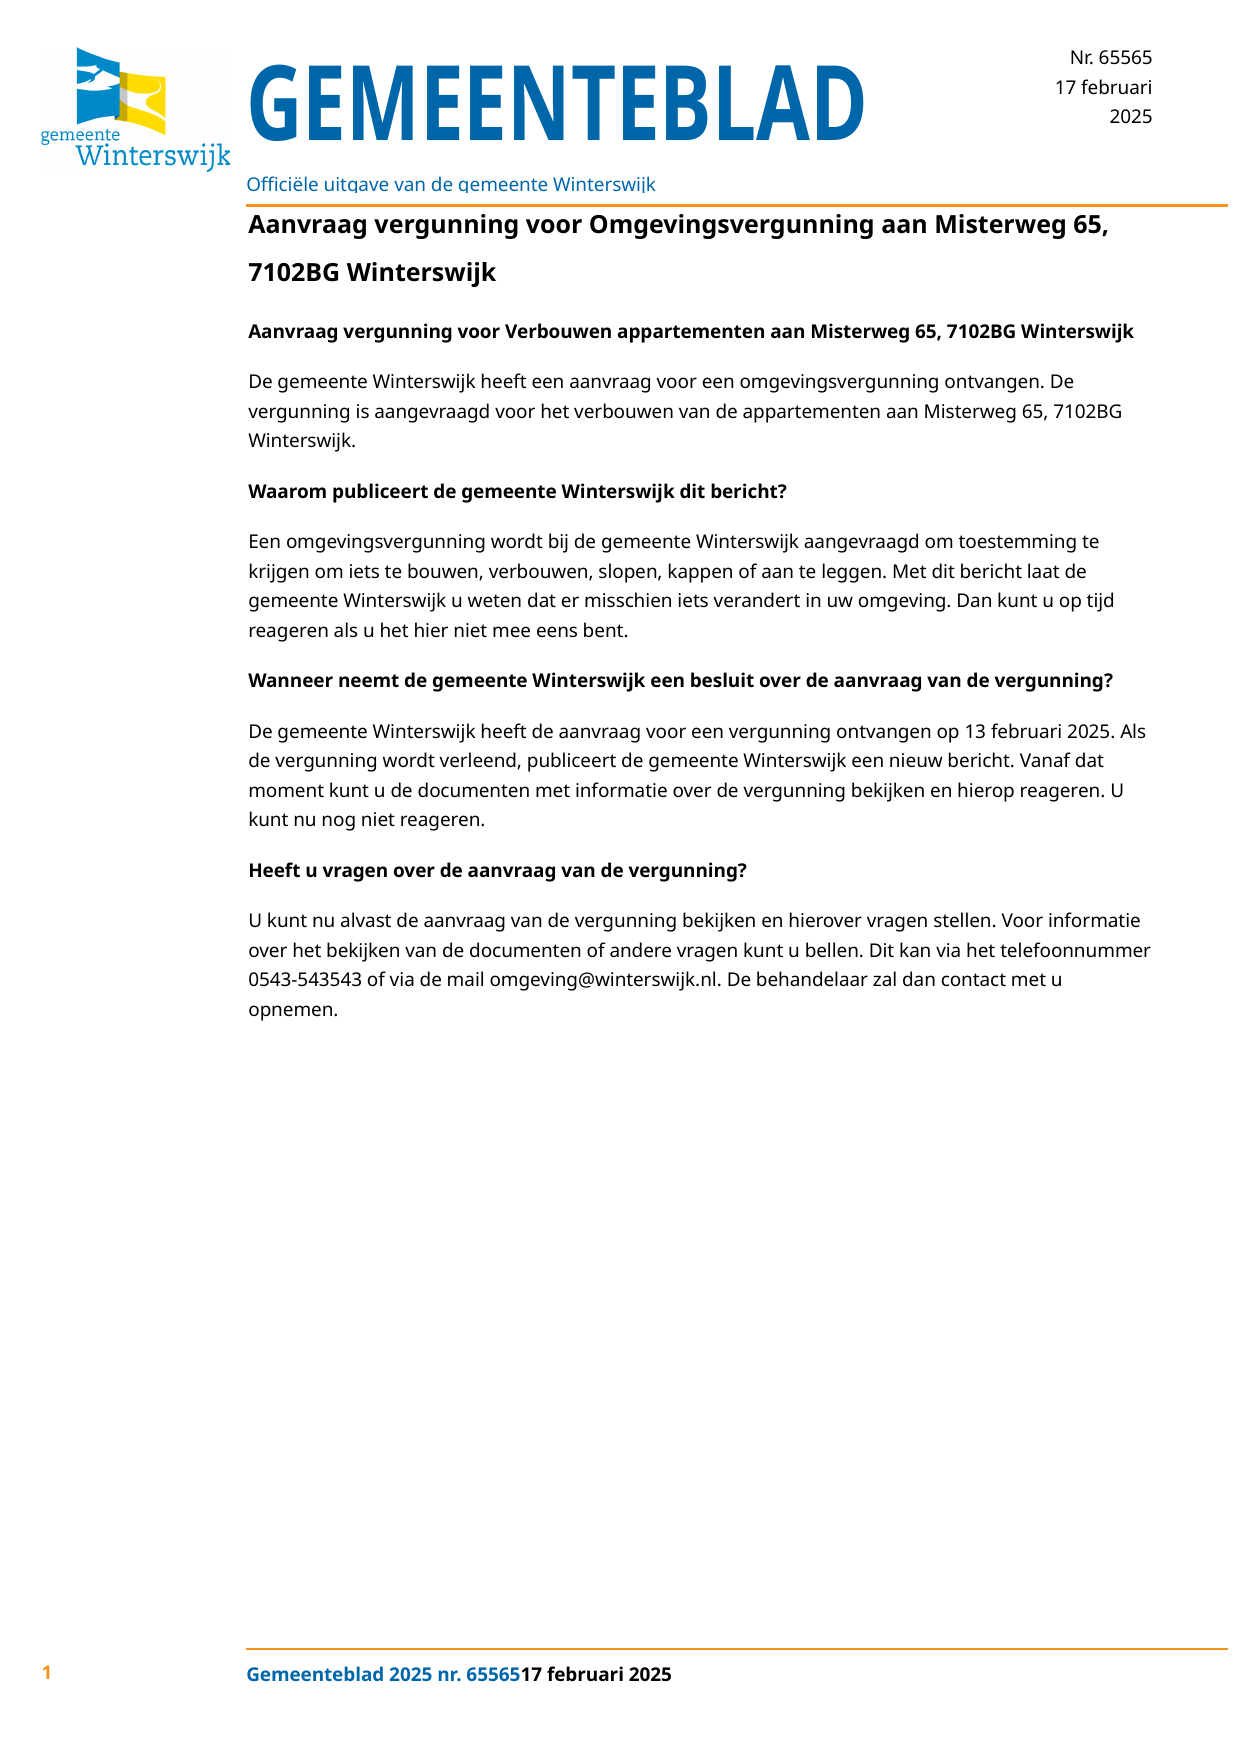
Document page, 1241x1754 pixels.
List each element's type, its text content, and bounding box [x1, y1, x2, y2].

picture [41, 47, 231, 172]
text Wanneer neemt de gemeente Winterswijk een besluit over de aanvraag van de vergunning? [248, 667, 1152, 693]
text Een omgevingsvergunning wordt bij de gemeente Winterswijk aangevraagd om toestemming te krijgen om iets te bouwen, verbouwen, slopen, kappen of aan te leggen. Met dit bericht laat de gemeente Winterswijk u weten dat er misschien iets verandert in uw omgeving. Dan kunt u op tijd reageren als u het hier niet mee eens bent. [248, 528, 1152, 643]
text Aanvraag vergunning voor Omgevingsvergunning aan Misterweg 65, 7102BG Winterswijk [248, 207, 1152, 288]
text Heeft u vragen over de aanvraag van de vergunning? [248, 857, 1152, 883]
text U kunt nu alvast de aanvraag van de vergunning bekijken en hierover vragen stellen. Voor informatie over het bekijken van de documenten of andere vragen kunt u bellen. Dit kan via het telefoonnummer 0543-543543 of via de mail omgeving@winterswijk.nl. De behandelaar zal dan contact met u opnemen. [248, 907, 1152, 1022]
text De gemeente Winterswijk heeft een aanvraag voor een omgevingsvergunning ontvangen. De vergunning is aangevraagd voor het verbouwen van de appartementen aan Misterweg 65, 7102BG Winterswijk. [248, 368, 1152, 453]
text Aanvraag vergunning voor Verbouwen appartementen aan Misterweg 65, 7102BG Winterswijk [248, 318, 1152, 344]
text De gemeente Winterswijk heeft de aanvraag voor een vergunning ontvangen op 13 februari 2025. Als de vergunning wordt verleend, publiceert de gemeente Winterswijk een nieuw bericht. Vanaf dat moment kunt u de documenten met informatie over de vergunning bekijken en hierop reageren. U kunt nu nog niet reageren. [248, 718, 1152, 832]
picture [225, 153, 231, 162]
text Waarom publiceert de gemeente Winterswijk dit bericht? [248, 478, 1152, 504]
